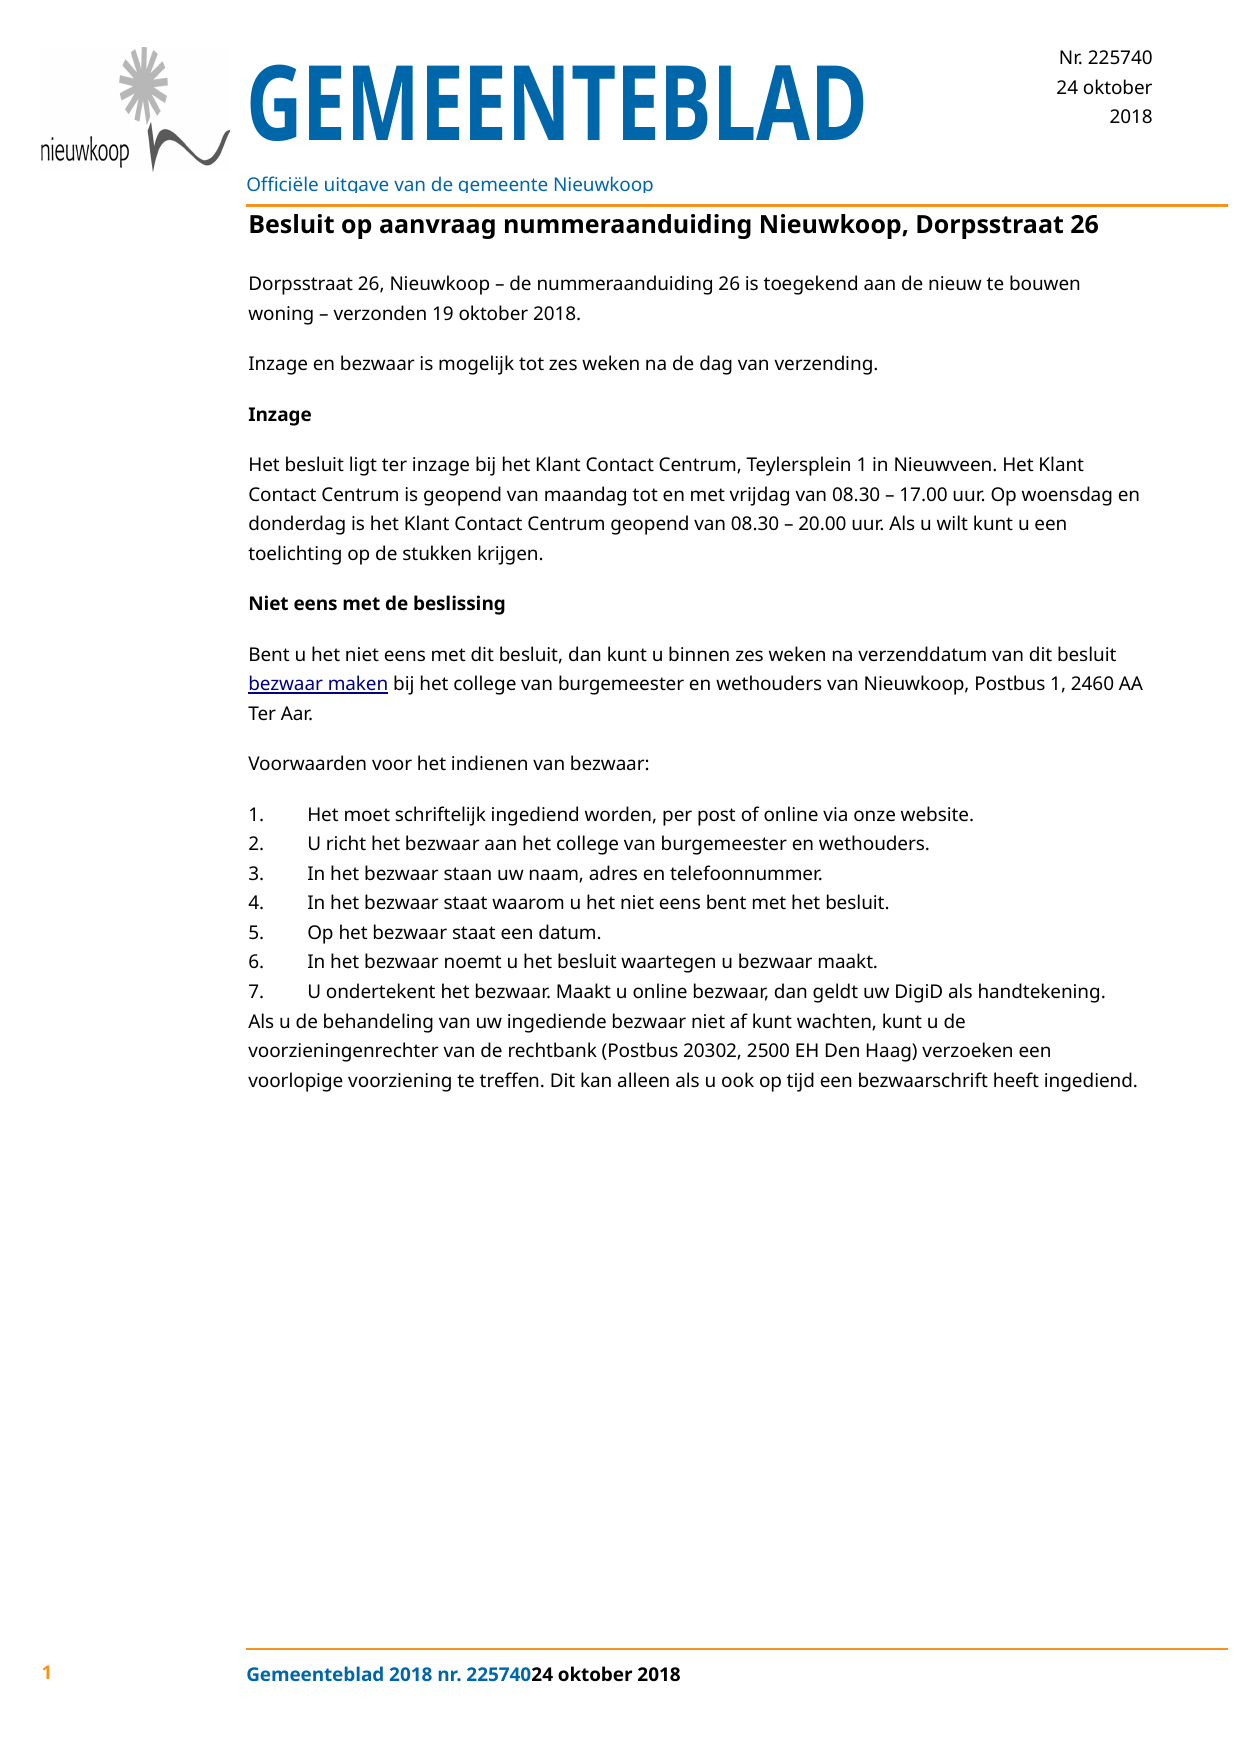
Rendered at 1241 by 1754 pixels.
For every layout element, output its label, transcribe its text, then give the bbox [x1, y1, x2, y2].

text Besluit op aanvraag nummeraanduiding Nieuwkoop, Dorpsstraat 26 [248, 207, 1152, 241]
list U ondertekent het bezwaar. Maakt u online bezwaar, dan geldt uw DigiD als handtekening. [248, 978, 1152, 1004]
text Als u de behandeling van uw ingediende bezwaar niet af kunt wachten, kunt u de voorzieningenrechter van de rechtbank (Postbus 20302, 2500 EH Den Haag) verzoeken een voorlopige voorziening te treffen. Dit kan alleen als u ook op tijd een bezwaarschrift heeft ingediend. [248, 1008, 1152, 1093]
list U richt het bezwaar aan het college van burgemeester en wethouders. [248, 830, 1152, 856]
list In het bezwaar noemt u het besluit waartegen u bezwaar maakt. [248, 949, 1152, 974]
list In het bezwaar staan uw naam, adres en telefoonnummer. [248, 860, 1152, 886]
text Dorpsstraat 26, Nieuwkoop – de nummeraanduiding 26 is toegekend aan de nieuw te bouwen woning – verzonden 19 oktober 2018. [248, 270, 1152, 326]
text Bent u het niet eens met dit besluit, dan kunt u binnen zes weken na verzenddatum van dit besluit bezwaar maken bij het college van burgemeester en wethouders van Nieuwkoop, Postbus 1, 2460 AA Ter Aar. [248, 641, 1152, 726]
text Niet eens met de beslissing [248, 590, 1152, 616]
list Op het bezwaar staat een datum. [248, 919, 1152, 945]
text Inzage [248, 401, 1152, 426]
text Voorwaarden voor het indienen van bezwaar: [248, 750, 1152, 776]
text Het besluit ligt ter inzage bij het Klant Contact Centrum, Teylersplein 1 in Nieuwveen. Het Klant Contact Centrum is geopend van maandag tot en met vrijdag van 08.30 – 17.00 uur. Op woensdag en donderdag is het Klant Contact Centrum geopend van 08.30 – 20.00 uur. Als u wilt kunt u een toelichting op de stukken krijgen. [248, 451, 1152, 566]
picture [41, 47, 231, 172]
list In het bezwaar staat waarom u het niet eens bent met het besluit. [248, 889, 1152, 915]
list Het moet schriftelijk ingediend worden, per post of online via onze website. [248, 801, 1152, 826]
text Inzage en bezwaar is mogelijk tot zes weken na de dag van verzending. [248, 350, 1152, 376]
